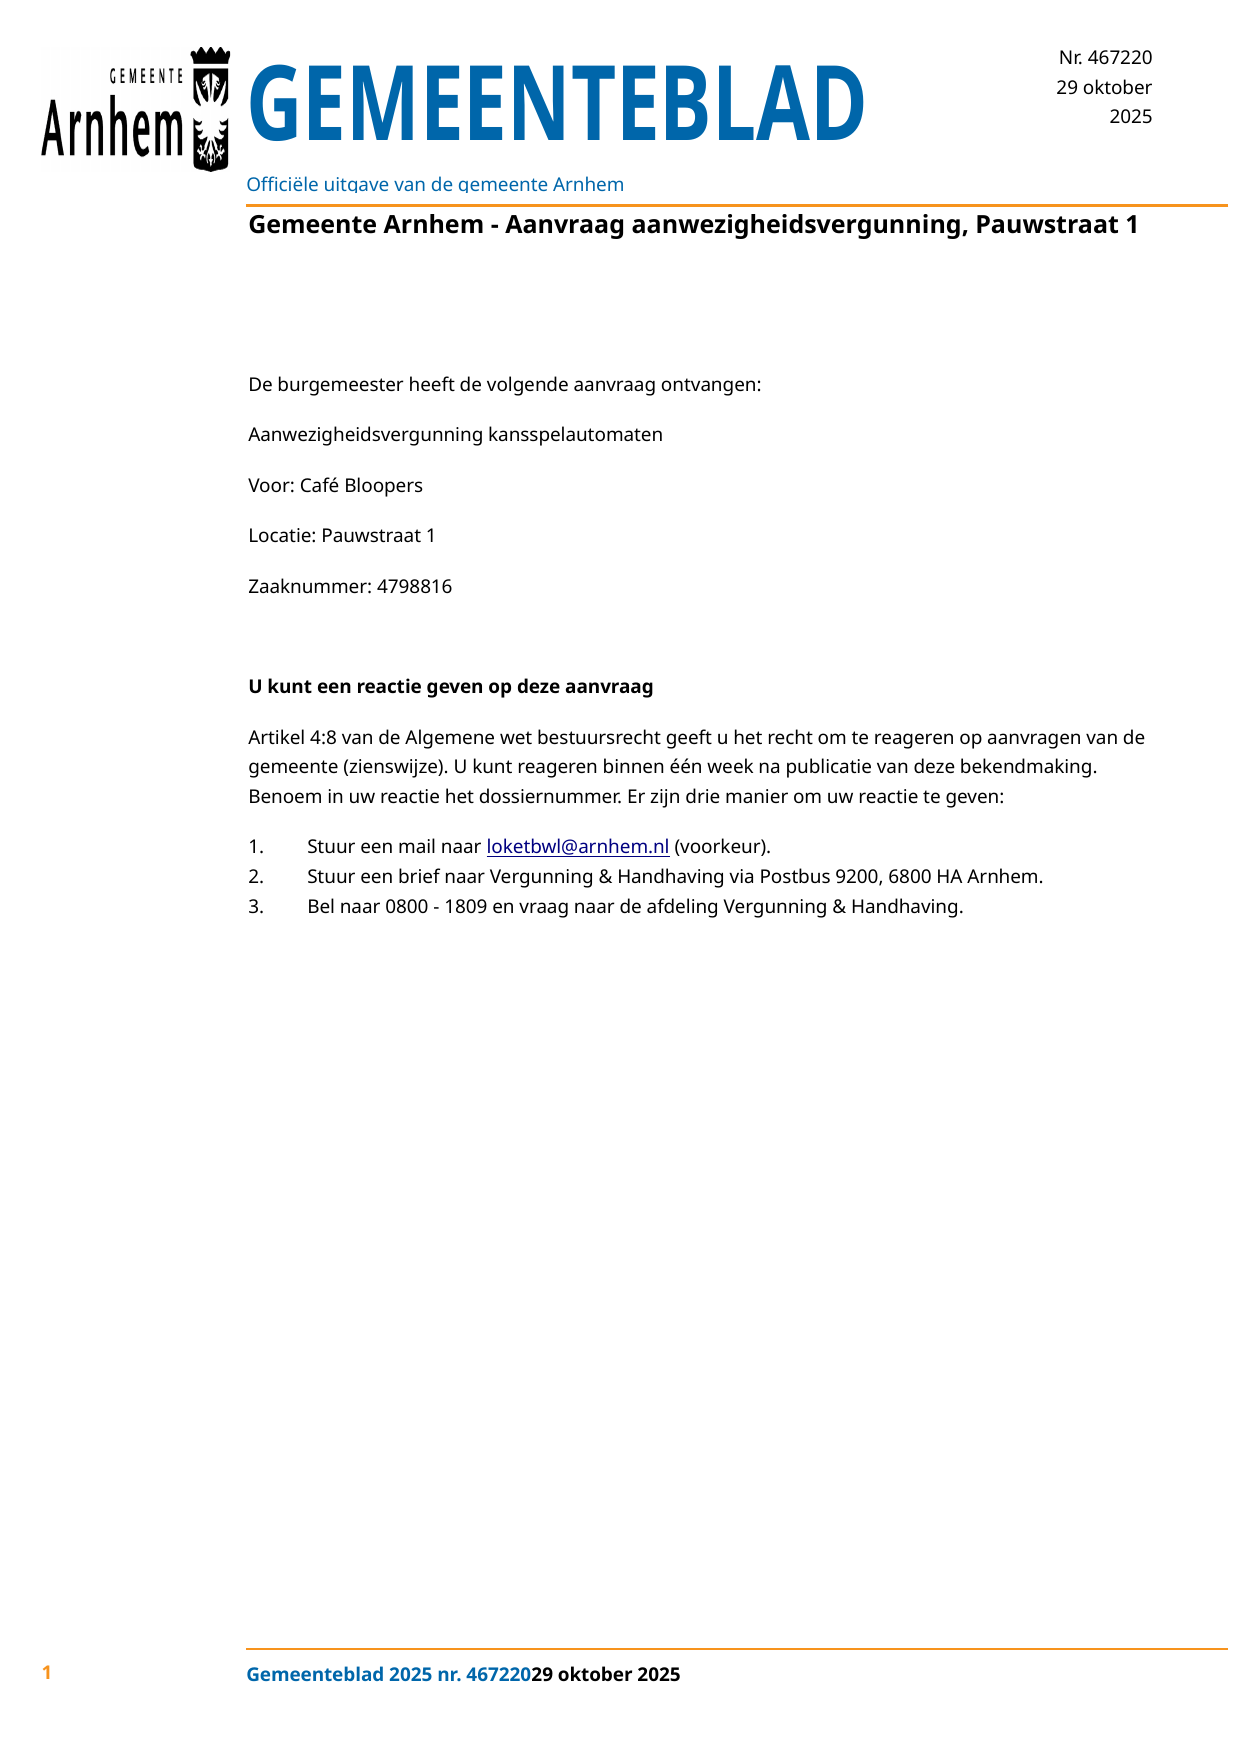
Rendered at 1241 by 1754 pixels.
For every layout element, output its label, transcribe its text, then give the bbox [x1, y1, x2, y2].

text Zaaknummer: 4798816 [248, 573, 1152, 598]
list Stuur een mail naar loketbwl@arnhem.nl (voorkeur). [248, 834, 1152, 859]
text De burgemeester heeft de volgende aanvraag ontvangen: [248, 371, 1152, 397]
text Gemeente Arnhem - Aanvraag aanwezigheidsvergunning, Pauwstraat 1 [248, 207, 1152, 241]
text Locatie: Pauwstraat 1 [248, 522, 1152, 548]
picture [41, 47, 231, 172]
list Bel naar 0800 - 1809 en vraag naar de afdeling Vergunning & Handhaving. [248, 893, 1152, 918]
text Artikel 4:8 van de Algemene wet bestuursrecht geeft u het recht om te reageren op aanvragen van de gemeente (zienswijze). U kunt reageren binnen één week na publicatie van deze bekendmaking. Benoem in uw reactie het dossiernummer. Er zijn drie manier om uw reactie te geven: [248, 724, 1152, 809]
list Stuur een brief naar Vergunning & Handhaving via Postbus 9200, 6800 HA Arnhem. [248, 863, 1152, 889]
text U kunt een reactie geven op deze aanvraag [248, 674, 1152, 699]
text Aanwezigheidsvergunning kansspelautomaten [248, 422, 1152, 447]
text Voor: Café Bloopers [248, 472, 1152, 498]
